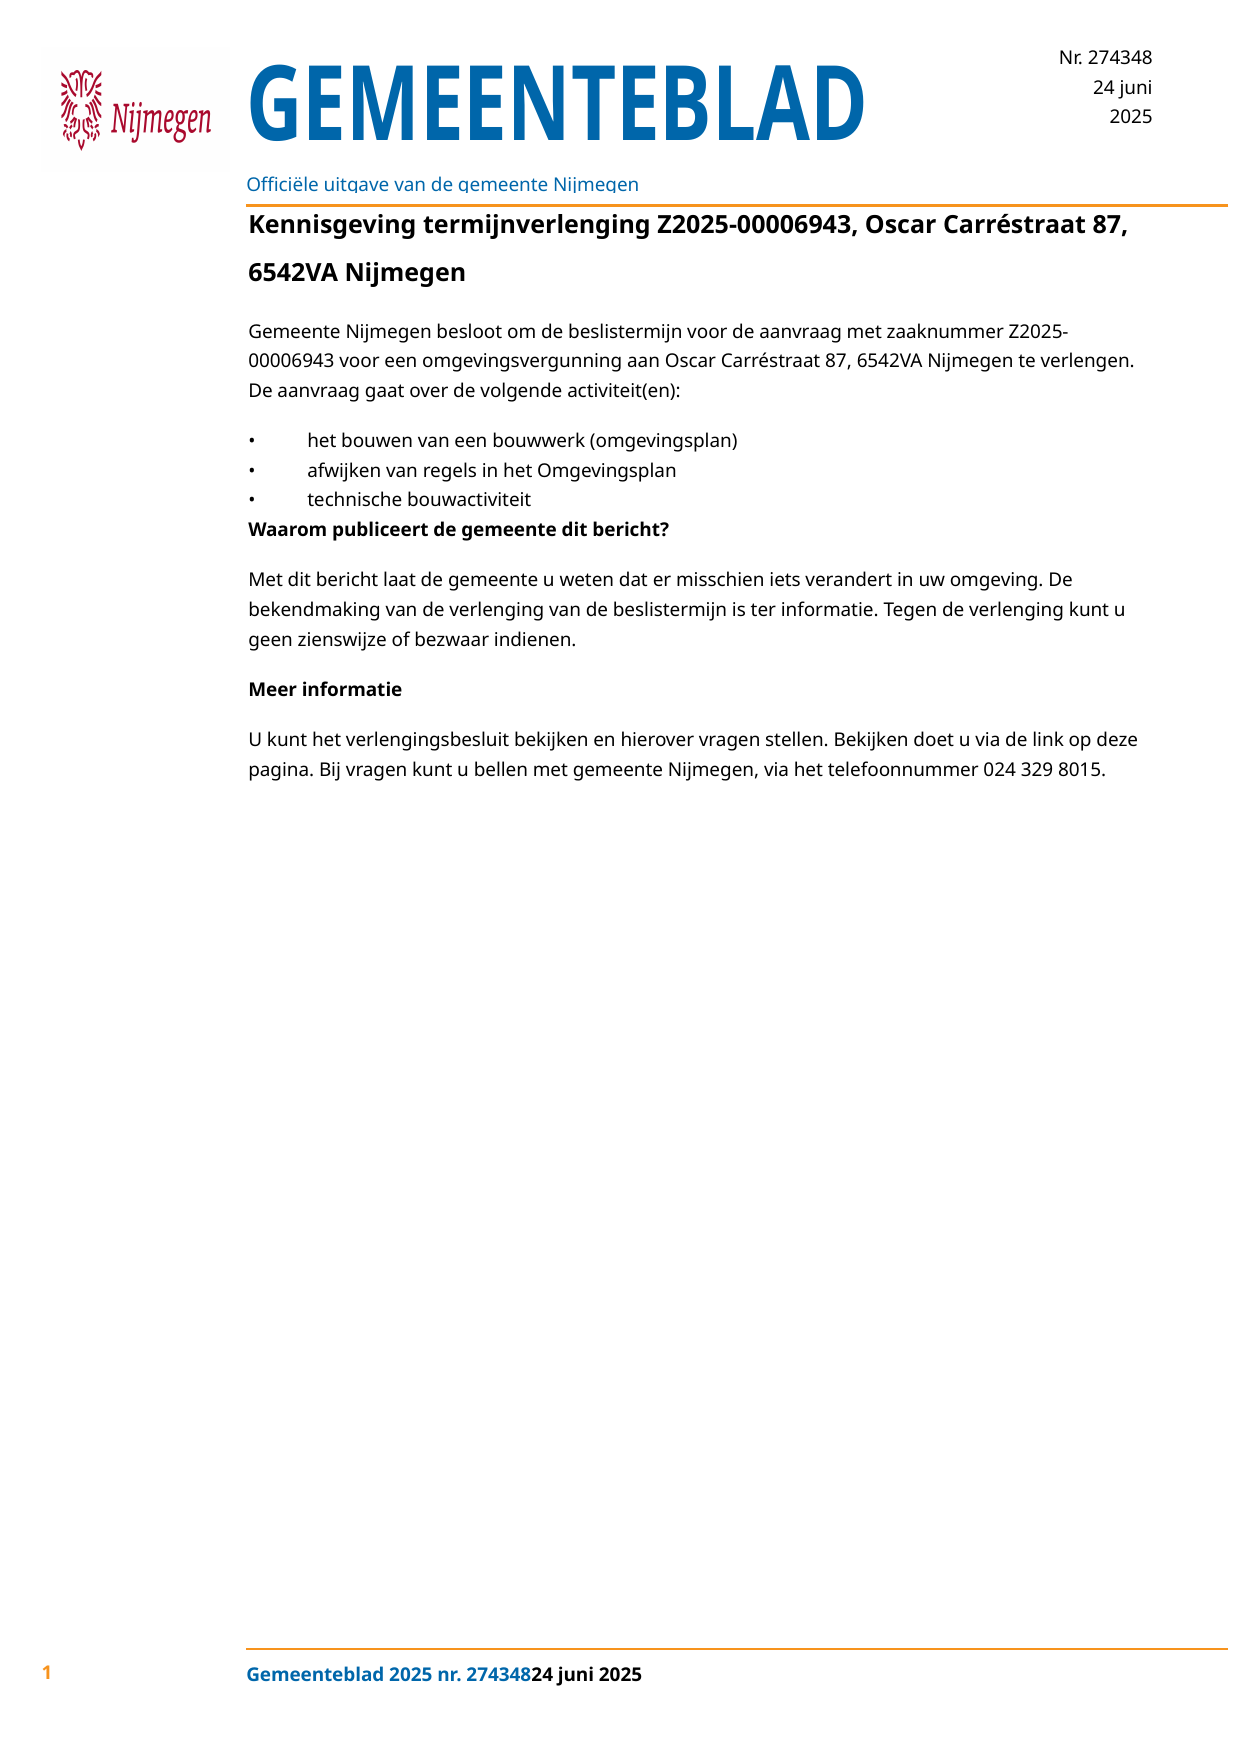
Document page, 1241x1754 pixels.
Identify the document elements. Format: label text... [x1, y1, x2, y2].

list het bouwen van een bouwwerk (omgevingsplan) [248, 427, 1152, 453]
picture [41, 47, 231, 172]
text Meer informatie [248, 676, 1152, 702]
text Gemeente Nijmegen besloot om de beslistermijn voor de aanvraag met zaaknummer Z2025-00006943 voor een omgevingsvergunning aan Oscar Carréstraat 87, 6542VA Nijmegen te verlengen. De aanvraag gaat over de volgende activiteit(en): [248, 318, 1152, 403]
text Met dit bericht laat de gemeente u weten dat er misschien iets verandert in uw omgeving. De bekendmaking van de verlenging van de beslistermijn is ter informatie. Tegen de verlenging kunt u geen zienswijze of bezwaar indienen. [248, 567, 1152, 652]
list technische bouwactiviteit [248, 487, 1152, 512]
text U kunt het verlengingsbesluit bekijken en hierover vragen stellen. Bekijken doet u via de link op deze pagina. Bij vragen kunt u bellen met gemeente Nijmegen, via het telefoonnummer 024 329 8015. [248, 727, 1152, 782]
text Kennisgeving termijnverlenging Z2025-00006943, Oscar Carréstraat 87, 6542VA Nijmegen [248, 207, 1152, 288]
text Waarom publiceert de gemeente dit bericht? [248, 516, 1152, 542]
list afwijken van regels in het Omgevingsplan [248, 457, 1152, 483]
